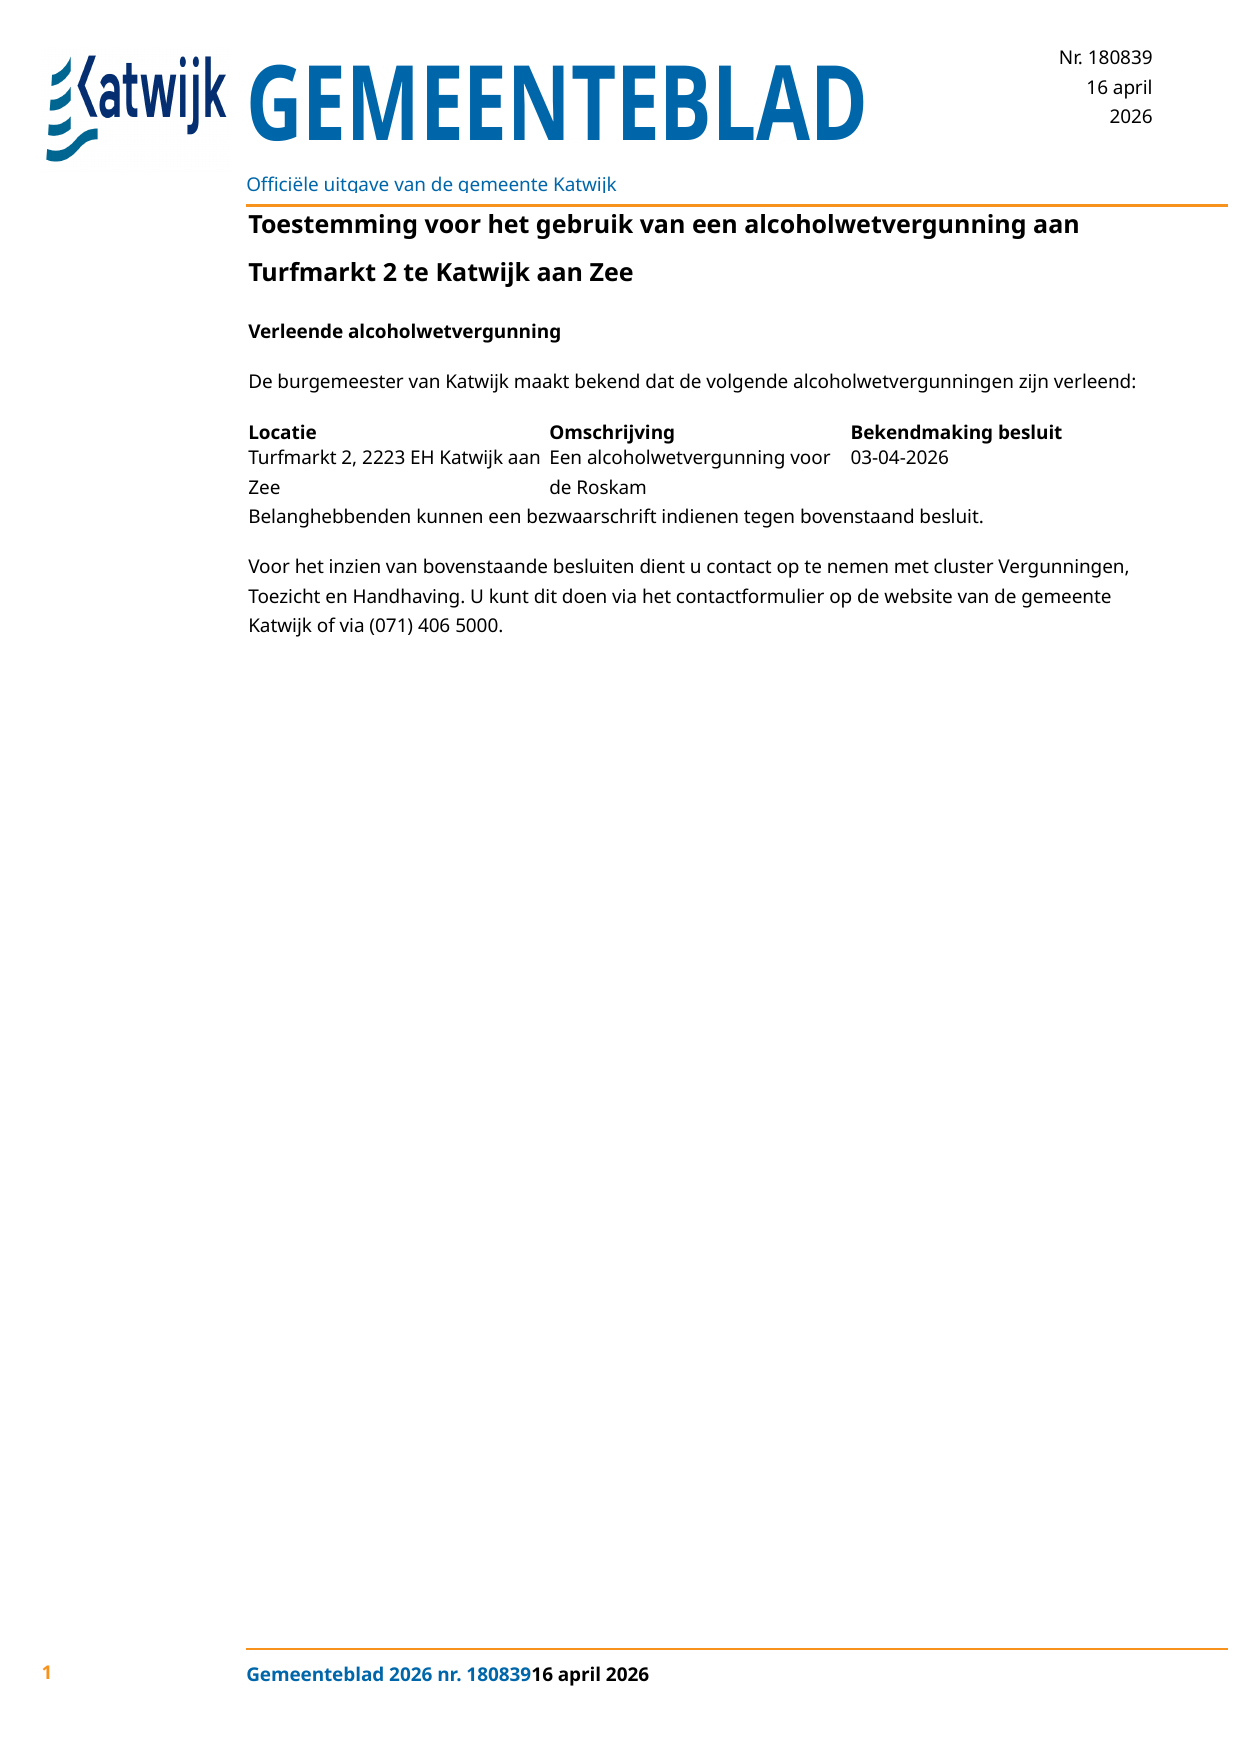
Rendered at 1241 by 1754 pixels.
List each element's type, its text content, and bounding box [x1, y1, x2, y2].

text Toestemming voor het gebruik van een alcoholwetvergunning aan Turfmarkt 2 te Katwijk aan Zee [248, 207, 1152, 288]
table_header Locatie [248, 419, 549, 444]
table_cell Turfmarkt 2, 2223 EH Katwijk aan Zee [248, 445, 549, 500]
table_header Omschrijving [549, 419, 850, 444]
table_cell 03-04-2026 [850, 445, 1152, 500]
table_cell Een alcoholwetvergunning voor de Roskam [549, 445, 850, 500]
text Verleende alcoholwetvergunning [248, 318, 1152, 344]
picture [41, 47, 231, 172]
table_header Bekendmaking besluit [850, 419, 1152, 444]
text Belanghebbenden kunnen een bezwaarschrift indienen tegen bovenstaand besluit. [248, 503, 1152, 529]
text Voor het inzien van bovenstaande besluiten dient u contact op te nemen met cluster Vergunningen, Toezicht en Handhaving. U kunt dit doen via het contactformulier op de website van de gemeente Katwijk of via (071) 406 5000. [248, 553, 1152, 638]
text De burgemeester van Katwijk maakt bekend dat de volgende alcoholwetvergunningen zijn verleend: [248, 368, 1152, 394]
